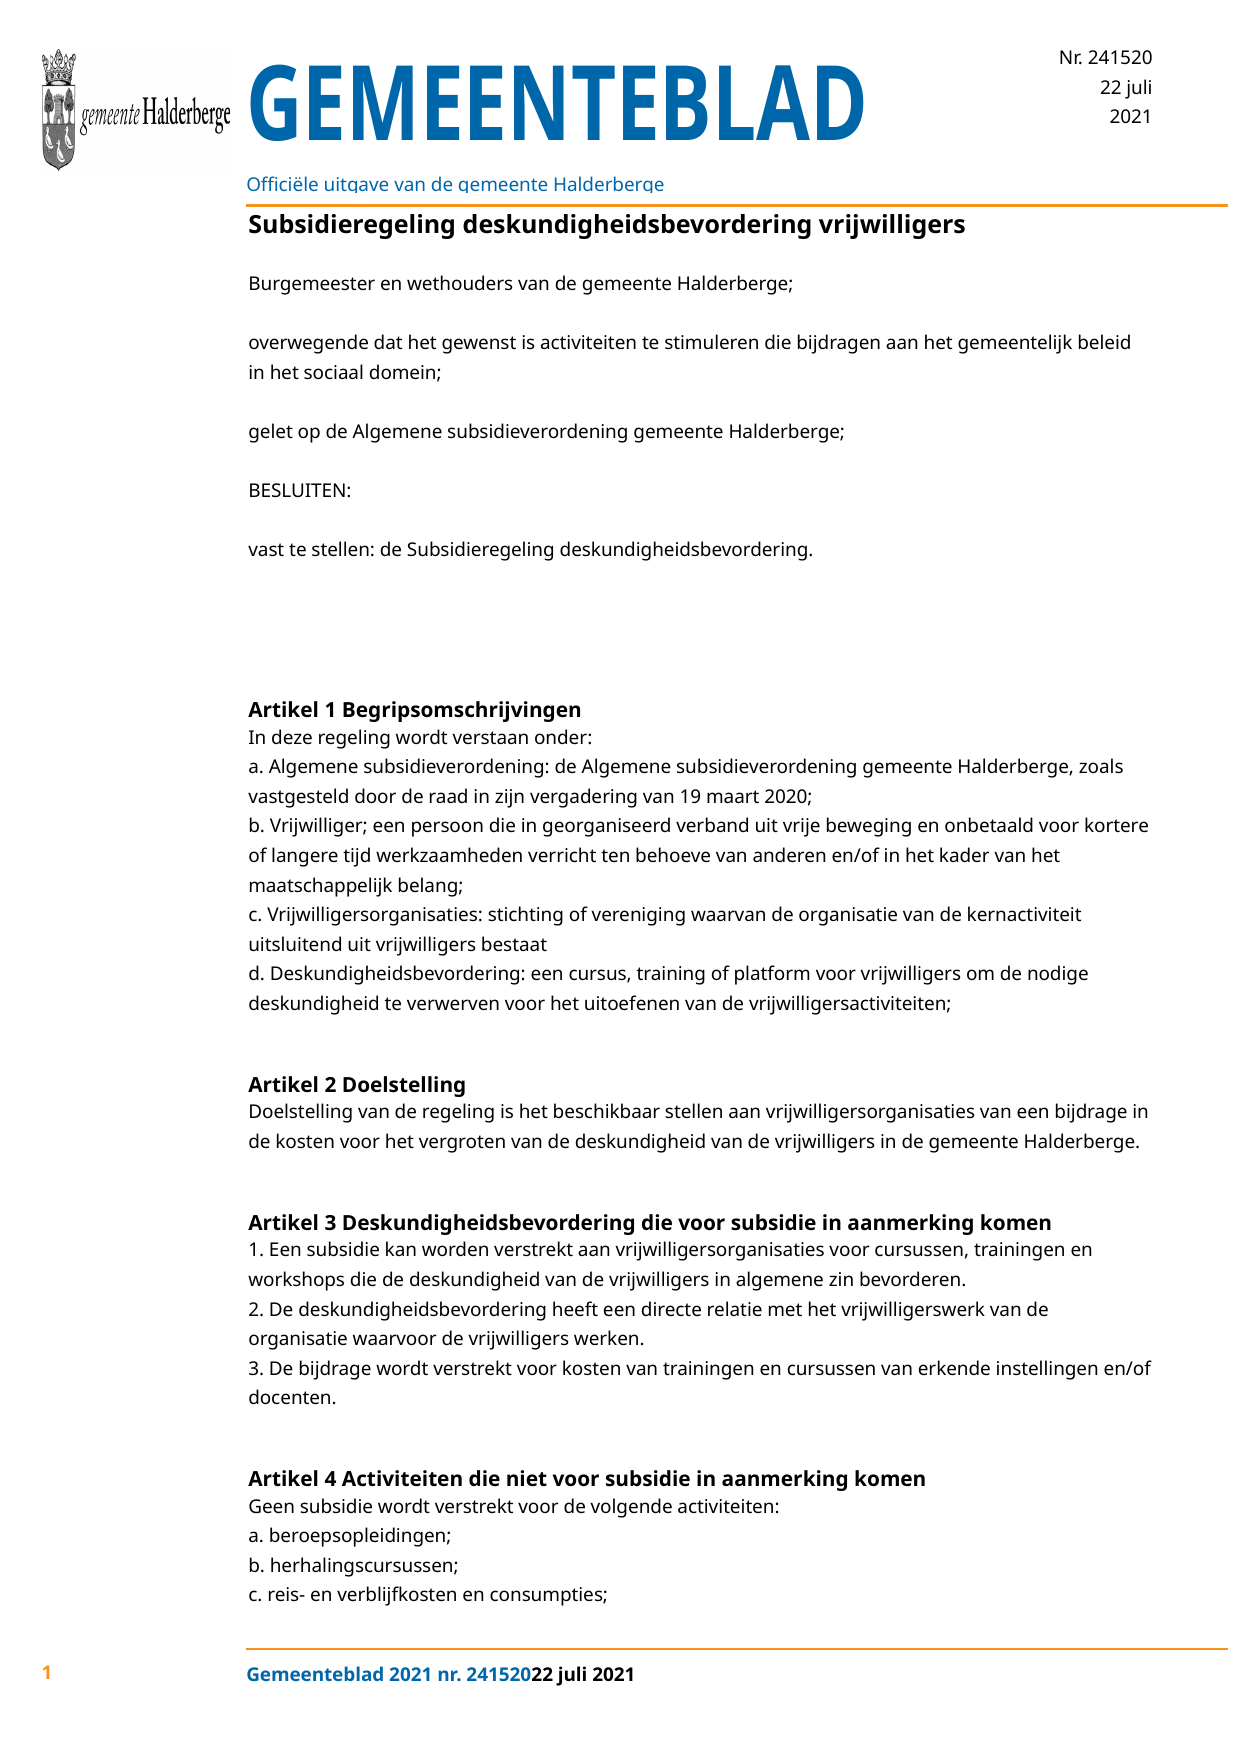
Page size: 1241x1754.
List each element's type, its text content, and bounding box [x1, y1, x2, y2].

text In deze regeling wordt verstaan onder: [248, 724, 1152, 749]
text Doelstelling van de regeling is het beschikbaar stellen aan vrijwilligersorganisaties van een bijdrage in de kosten voor het vergroten van de deskundigheid van de vrijwilligers in de gemeente Halderberge. [248, 1098, 1152, 1154]
text BESLUITEN: [248, 477, 1152, 503]
text vast te stellen: de Subsidieregeling deskundigheidsbevordering. [248, 537, 1152, 562]
text b. Vrijwilliger; een persoon die in georganiseerd verband uit vrije beweging en onbetaald voor kortere of langere tijd werkzaamheden verricht ten behoeve van anderen en/of in het kader van het maatschappelijk belang; [248, 813, 1152, 897]
text Artikel 3 Deskundigheidsbevordering die voor subsidie in aanmerking komen [248, 1208, 1152, 1237]
text a. beroepsopleidingen; [248, 1522, 1152, 1548]
text c. Vrijwilligersorganisaties: stichting of vereniging waarvan de organisatie van de kernactiviteit uitsluitend uit vrijwilligers bestaat [248, 901, 1152, 957]
text d. Deskundigheidsbevordering: een cursus, training of platform voor vrijwilligers om de nodige deskundigheid te verwerven voor het uitoefenen van de vrijwilligersactiviteiten; [248, 961, 1152, 1016]
text 1. Een subsidie kan worden verstrekt aan vrijwilligersorganisaties voor cursussen, trainingen en workshops die de deskundigheid van de vrijwilligers in algemene zin bevorderen. [248, 1237, 1152, 1292]
text overwegende dat het gewenst is activiteiten te stimuleren die bijdragen aan het gemeentelijk beleid in het sociaal domein; [248, 329, 1152, 385]
text Burgemeester en wethouders van de gemeente Halderberge; [248, 270, 1152, 296]
text Artikel 4 Activiteiten die niet voor subsidie in aanmerking komen [248, 1464, 1152, 1493]
text 2. De deskundigheidsbevordering heeft een directe relatie met het vrijwilligerswerk van de organisatie waarvoor de vrijwilligers werken. [248, 1296, 1152, 1351]
picture [41, 47, 231, 172]
text Artikel 1 Begripsomschrijvingen [248, 695, 1152, 724]
text Artikel 2 Doelstelling [248, 1070, 1152, 1098]
text 3. De bijdrage wordt verstrekt voor kosten van trainingen en cursussen van erkende instellingen en/of docenten. [248, 1355, 1152, 1410]
text Subsidieregeling deskundigheidsbevordering vrijwilligers [248, 207, 1152, 241]
text b. herhalingscursussen; [248, 1552, 1152, 1578]
text c. reis- en verblijfkosten en consumpties; [248, 1582, 1152, 1607]
text Geen subsidie wordt verstrekt voor de volgende activiteiten: [248, 1493, 1152, 1519]
text gelet op de Algemene subsidieverordening gemeente Halderberge; [248, 418, 1152, 444]
text a. Algemene subsidieverordening: de Algemene subsidieverordening gemeente Halderberge, zoals vastgesteld door de raad in zijn vergadering van 19 maart 2020; [248, 753, 1152, 809]
